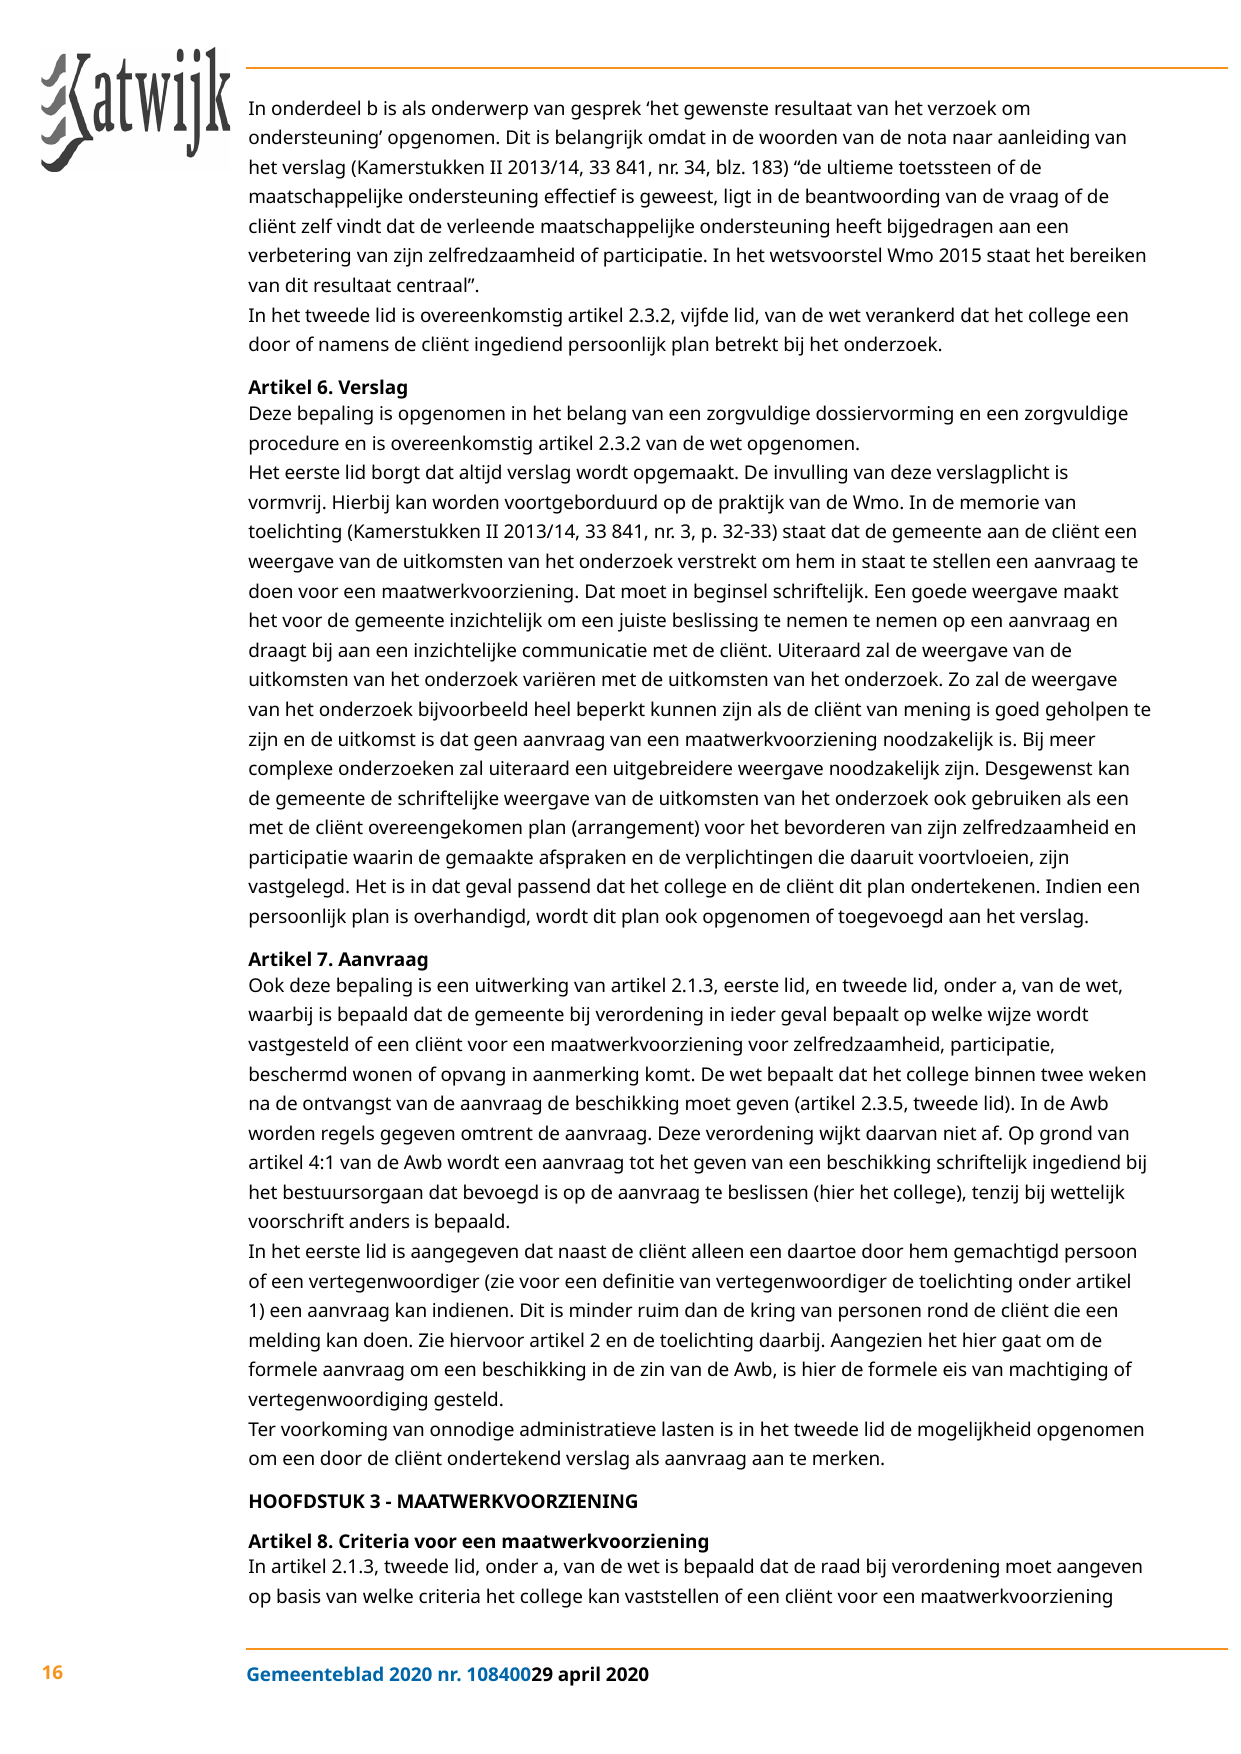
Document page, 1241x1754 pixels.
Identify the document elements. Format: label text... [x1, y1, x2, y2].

text In het eerste lid is aangegeven dat naast de cliënt alleen een daartoe door hem gemachtigd persoon of een vertegenwoordiger (zie voor een definitie van vertegenwoordiger de toelichting onder artikel 1) een aanvraag kan indienen. Dit is minder ruim dan de kring van personen rond de cliënt die een melding kan doen. Zie hiervoor artikel 2 en de toelichting daarbij. Aangezien het hier gaat om de formele aanvraag om een beschikking in de zin van de Awb, is hier de formele eis van machtiging of vertegenwoordiging gesteld. [248, 1238, 1152, 1412]
picture [41, 47, 231, 172]
text Artikel 6. Verslag [248, 374, 1152, 400]
text In het tweede lid is overeenkomstig artikel 2.3.2, vijfde lid, van de wet verankerd dat het college een door of namens de cliënt ingediend persoonlijk plan betrekt bij het onderzoek. [248, 302, 1152, 357]
text Artikel 8. Criteria voor een maatwerkvoorziening [248, 1528, 1152, 1553]
text Ook deze bepaling is een uitwerking van artikel 2.1.3, eerste lid, en tweede lid, onder a, van de wet, waarbij is bepaald dat de gemeente bij verordening in ieder geval bepaalt op welke wijze wordt vastgesteld of een cliënt voor een maatwerkvoorziening voor zelfredzaamheid, participatie, beschermd wonen of opvang in aanmerking komt. De wet bepaalt dat het college binnen twee weken na de ontvangst van de aanvraag de beschikking moet geven (artikel 2.3.5, tweede lid). In de Awb worden regels gegeven omtrent de aanvraag. Deze verordening wijkt daarvan niet af. Op grond van artikel 4:1 van de Awb wordt een aanvraag tot het geven van een beschikking schriftelijk ingediend bij het bestuursorgaan dat bevoegd is op de aanvraag te beslissen (hier het college), tenzij bij wettelijk voorschrift anders is bepaald. [248, 972, 1152, 1234]
text Deze bepaling is opgenomen in het belang van een zorgvuldige dossiervorming en een zorgvuldige procedure en is overeenkomstig artikel 2.3.2 van de wet opgenomen. [248, 400, 1152, 456]
text Ter voorkoming van onnodige administratieve lasten is in het tweede lid de mogelijkheid opgenomen om een door de cliënt ondertekend verslag als aanvraag aan te merken. [248, 1416, 1152, 1471]
text In onderdeel b is als onderwerp van gesprek ‘het gewenste resultaat van het verzoek om ondersteuning’ opgenomen. Dit is belangrijk omdat in de woorden van de nota naar aanleiding van het verslag (Kamerstukken II 2013/14, 33 841, nr. 34, blz. 183) “de ultieme toetssteen of de maatschappelijke ondersteuning effectief is geweest, ligt in de beantwoording van de vraag of de cliënt zelf vindt dat de verleende maatschappelijke ondersteuning heeft bijgedragen aan een verbetering van zijn zelfredzaamheid of participatie. In het wetsvoorstel Wmo 2015 staat het bereiken van dit resultaat centraal”. [248, 95, 1152, 298]
text Artikel 7. Aanvraag [248, 946, 1152, 972]
text HOOFDSTUK 3 - MAATWERKVOORZIENING [248, 1488, 1152, 1514]
text Het eerste lid borgt dat altijd verslag wordt opgemaakt. De invulling van deze verslagplicht is vormvrij. Hierbij kan worden voortgeborduurd op de praktijk van de Wmo. In de memorie van toelichting (Kamerstukken II 2013/14, 33 841, nr. 3, p. 32-33) staat dat de gemeente aan de cliënt een weergave van de uitkomsten van het onderzoek verstrekt om hem in staat te stellen een aanvraag te doen voor een maatwerkvoorziening. Dat moet in beginsel schriftelijk. Een goede weergave maakt het voor de gemeente inzichtelijk om een juiste beslissing te nemen te nemen op een aanvraag en draagt bij aan een inzichtelijke communicatie met de cliënt. Uiteraard zal de weergave van de uitkomsten van het onderzoek variëren met de uitkomsten van het onderzoek. Zo zal de weergave van het onderzoek bijvoorbeeld heel beperkt kunnen zijn als de cliënt van mening is goed geholpen te zijn en de uitkomst is dat geen aanvraag van een maatwerkvoorziening noodzakelijk is. Bij meer complexe onderzoeken zal uiteraard een uitgebreidere weergave noodzakelijk zijn. Desgewenst kan de gemeente de schriftelijke weergave van de uitkomsten van het onderzoek ook gebruiken als een met de cliënt overeengekomen plan (arrangement) voor het bevorderen van zijn zelfredzaamheid en participatie waarin de gemaakte afspraken en de verplichtingen die daaruit voortvloeien, zijn vastgelegd. Het is in dat geval passend dat het college en de cliënt dit plan ondertekenen. Indien een persoonlijk plan is overhandigd, wordt dit plan ook opgenomen of toegevoegd aan het verslag. [248, 459, 1152, 929]
text In artikel 2.1.3, tweede lid, onder a, van de wet is bepaald dat de raad bij verordening moet aangeven op basis van welke criteria het college kan vaststellen of een cliënt voor een maatwerkvoorziening [248, 1553, 1152, 1609]
